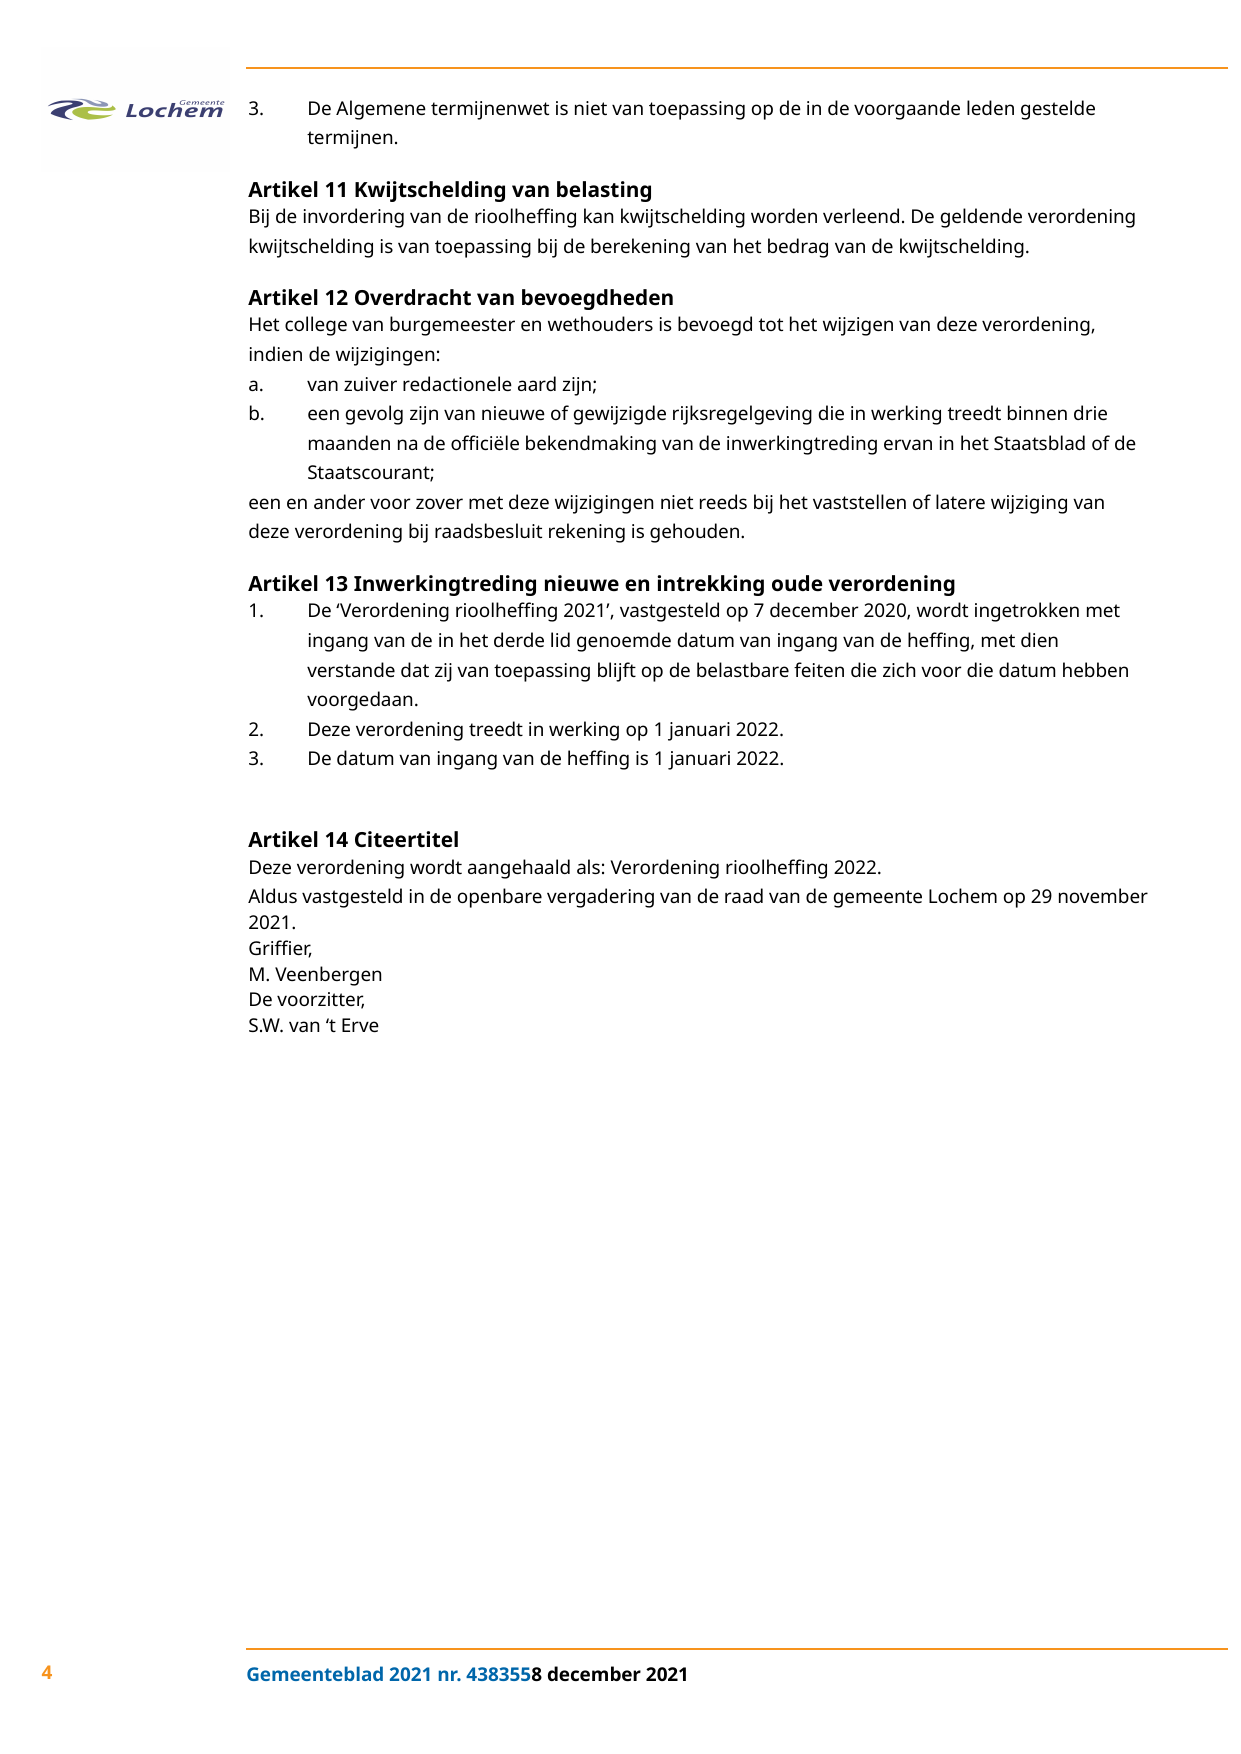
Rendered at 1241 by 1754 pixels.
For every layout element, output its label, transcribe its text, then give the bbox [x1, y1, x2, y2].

text Het college van burgemeester en wethouders is bevoegd tot het wijzigen van deze verordening, indien de wijzigingen: [248, 312, 1152, 367]
list De Algemene termijnenwet is niet van toepassing op de in de voorgaande leden gestelde termijnen. [248, 95, 1152, 150]
text een en ander voor zover met deze wijzigingen niet reeds bij het vaststellen of latere wijziging van deze verordening bij raadsbesluit rekening is gehouden. [248, 489, 1152, 544]
list van zuiver redactionele aard zijn; [248, 371, 1152, 397]
text Artikel 14 Citeertitel [248, 826, 1152, 854]
list een gevolg zijn van nieuwe of gewijzigde rijksregelgeving die in werking treedt binnen drie maanden na de officiële bekendmaking van de inwerkingtreding ervan in het Staatsblad of de Staatscourant; [248, 400, 1152, 485]
text M. Veenbergen [248, 961, 1152, 986]
text Deze verordening wordt aangehaald als: Verordening rioolheffing 2022. [248, 854, 1152, 880]
list Deze verordening treedt in werking op 1 januari 2022. [248, 716, 1152, 742]
picture [41, 47, 231, 172]
text Artikel 13 Inwerkingtreding nieuwe en intrekking oude verordening [248, 569, 1152, 598]
text S.W. van ‘t Erve [248, 1012, 1152, 1038]
text Aldus vastgesteld in de openbare vergadering van de raad van de gemeente Lochem op 29 november 2021. [248, 883, 1152, 935]
text Griffier, [248, 935, 1152, 961]
list De datum van ingang van de heffing is 1 januari 2022. [248, 746, 1152, 771]
list De ‘Verordening rioolheffing 2021’, vastgesteld op 7 december 2020, wordt ingetrokken met ingang van de in het derde lid genoemde datum van ingang van de heffing, met dien verstande dat zij van toepassing blijft op de belastbare feiten die zich voor die datum hebben voorgedaan. [248, 598, 1152, 712]
text De voorzitter, [248, 986, 1152, 1012]
text Artikel 12 Overdracht van bevoegdheden [248, 283, 1152, 312]
text Artikel 11 Kwijtschelding van belasting [248, 175, 1152, 203]
text Bij de invordering van de rioolheffing kan kwijtschelding worden verleend. De geldende verordening kwijtschelding is van toepassing bij de berekening van het bedrag van de kwijtschelding. [248, 203, 1152, 258]
